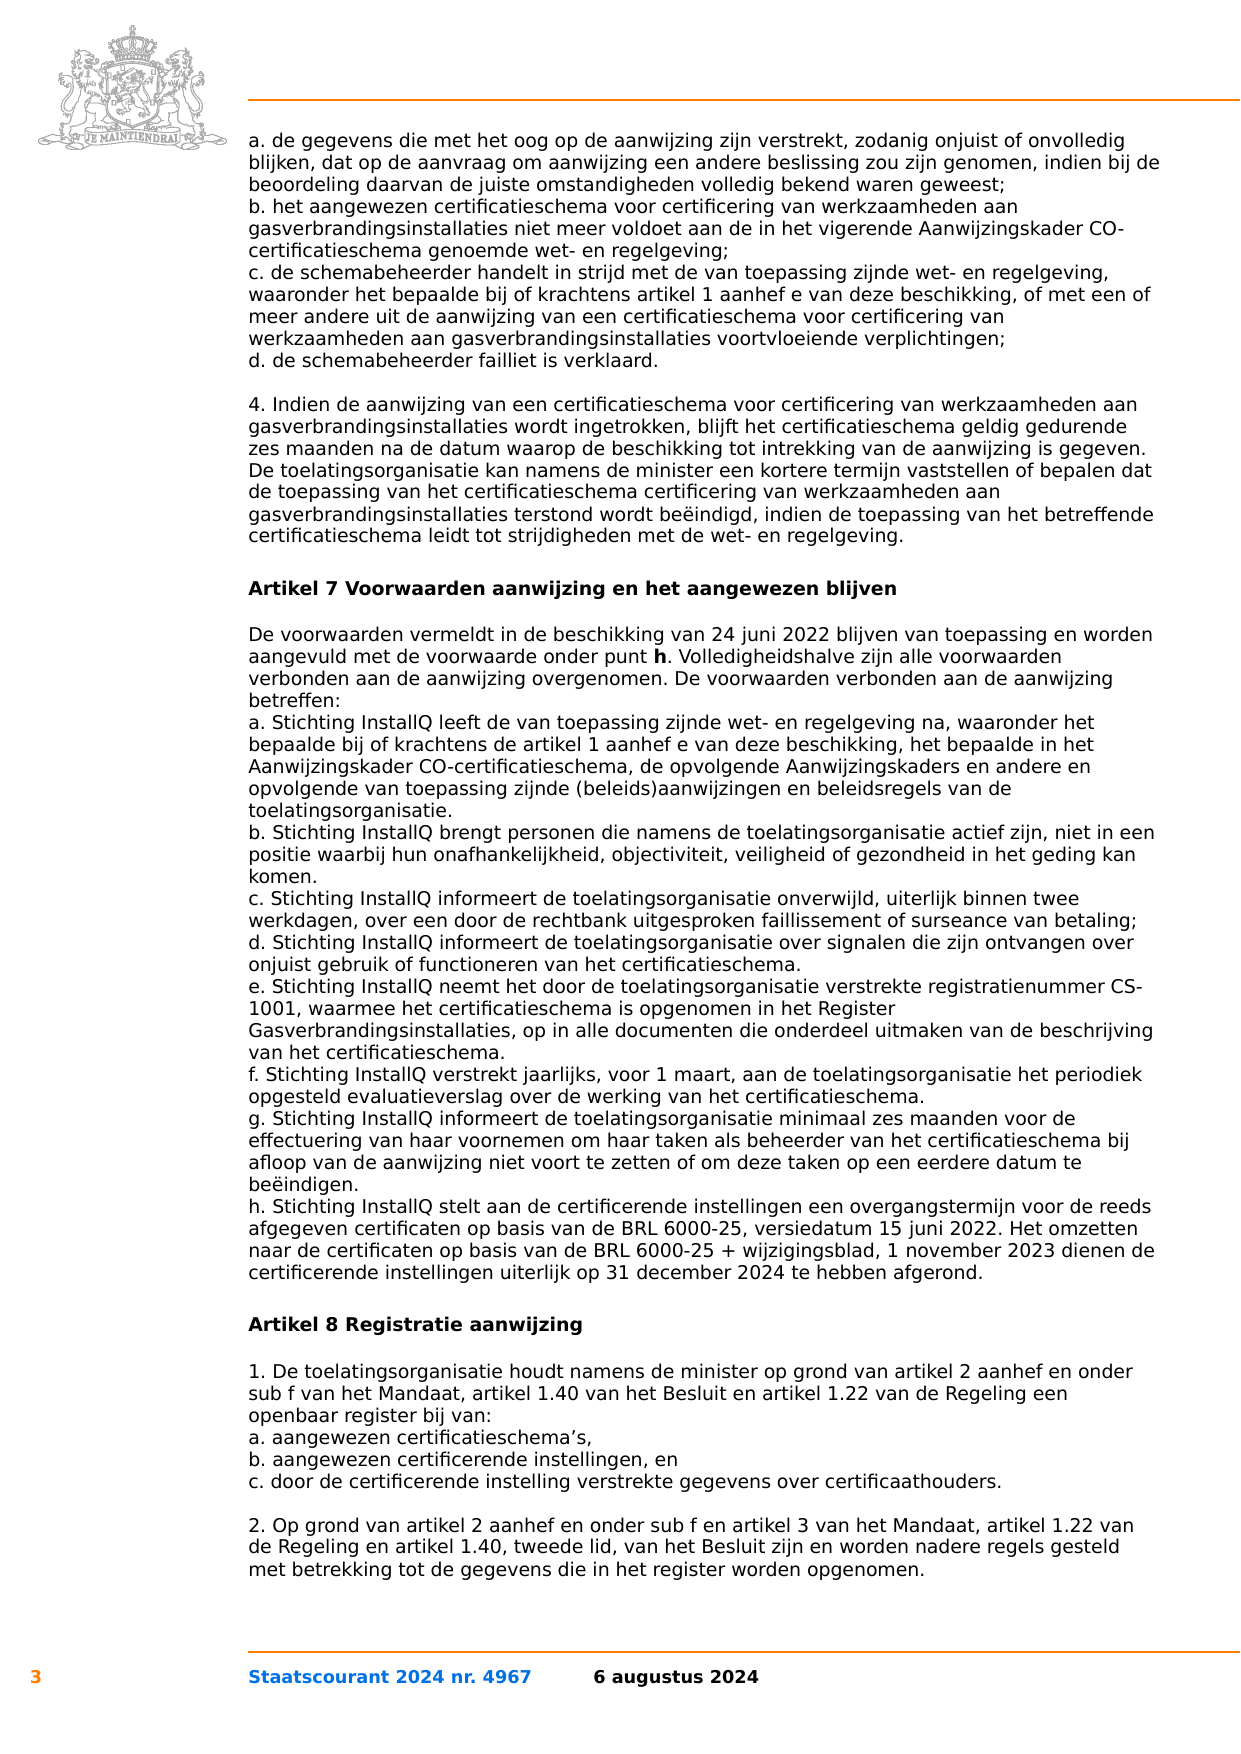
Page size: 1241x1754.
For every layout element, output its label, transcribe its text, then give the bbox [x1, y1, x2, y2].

text a. Stichting InstallQ leeft de van toepassing zijnde wet- en regelgeving na, waaronder het bepaalde bij of krachtens de artikel 1 aanhef e van deze beschikking, het bepaalde in het Aanwijzingskader CO-certificatieschema, de opvolgende Aanwijzingskaders en andere en opvolgende van toepassing zijnde (beleids)aanwijzingen en beleidsregels van de toelatingsorganisatie. [248, 712, 1163, 822]
text c. de schemabeheerder handelt in strijd met de van toepassing zijnde wet- en regelgeving, waaronder het bepaalde bij of krachtens artikel 1 aanhef e van deze beschikking, of met een of meer andere uit de aanwijzing van een certificatieschema voor certificering van werkzaamheden aan gasverbrandingsinstallaties voortvloeiende verplichtingen; [248, 262, 1163, 350]
subtitle Artikel 7 Voorwaarden aanwijzing en het aangewezen blijven [248, 577, 1163, 599]
text a. de gegevens die met het oog op de aanwijzing zijn verstrekt, zodanig onjuist of onvolledig blijken, dat op de aanvraag om aanwijzing een andere beslissing zou zijn genomen, indien bij de beoordeling daarvan de juiste omstandigheden volledig bekend waren geweest; [248, 130, 1163, 196]
text d. de schemabeheerder failliet is verklaard. [248, 350, 1163, 372]
text a. aangewezen certificatieschema’s, [248, 1427, 1163, 1449]
text b. aangewezen certificerende instellingen, en [248, 1449, 1163, 1471]
text d. Stichting InstallQ informeert de toelatingsorganisatie over signalen die zijn ontvangen over onjuist gebruik of functioneren van het certificatieschema. [248, 932, 1163, 976]
text f. Stichting InstallQ verstrekt jaarlijks, voor 1 maart, aan de toelatingsorganisatie het periodiek opgesteld evaluatieverslag over de werking van het certificatieschema. [248, 1064, 1163, 1108]
text c. door de certificerende instelling verstrekte gegevens over certificaathouders. [248, 1471, 1163, 1493]
text e. Stichting InstallQ neemt het door de toelatingsorganisatie verstrekte registratienummer CS-1001, waarmee het certificatieschema is opgenomen in het Register Gasverbrandingsinstallaties, op in alle documenten die onderdeel uitmaken van de beschrijving van het certificatieschema. [248, 976, 1163, 1064]
text h. Stichting InstallQ stelt aan de certificerende instellingen een overgangstermijn voor de reeds afgegeven certificaten op basis van de BRL 6000-25, versiedatum 15 juni 2022. Het omzetten naar de certificaten op basis van de BRL 6000-25 + wijzigingsblad, 1 november 2023 dienen de certificerende instellingen uiterlijk op 31 december 2024 te hebben afgerond. [248, 1196, 1163, 1284]
text 1. De toelatingsorganisatie houdt namens de minister op grond van artikel 2 aanhef en onder sub f van het Mandaat, artikel 1.40 van het Besluit en artikel 1.22 van de Regeling een openbaar register bij van: [248, 1361, 1163, 1427]
text De voorwaarden vermeldt in de beschikking van 24 juni 2022 blijven van toepassing en worden aangevuld met de voorwaarde onder punt h. Volledigheidshalve zijn alle voorwaarden verbonden aan de aanwijzing overgenomen. De voorwaarden verbonden aan de aanwijzing betreffen: [248, 624, 1163, 712]
text 2. Op grond van artikel 2 aanhef en onder sub f en artikel 3 van het Mandaat, artikel 1.22 van de Regeling en artikel 1.40, tweede lid, van het Besluit zijn en worden nadere regels gesteld met betrekking tot de gegevens die in het register worden opgenomen. [248, 1514, 1163, 1580]
text c. Stichting InstallQ informeert de toelatingsorganisatie onverwijld, uiterlijk binnen twee werkdagen, over een door de rechtbank uitgesproken faillissement of surseance van betaling; [248, 888, 1163, 932]
picture [38, 25, 227, 150]
subtitle Artikel 8 Registratie aanwijzing [248, 1314, 1163, 1336]
text b. Stichting InstallQ brengt personen die namens de toelatingsorganisatie actief zijn, niet in een positie waarbij hun onafhankelijkheid, objectiviteit, veiligheid of gezondheid in het geding kan komen. [248, 822, 1163, 888]
text g. Stichting InstallQ informeert de toelatingsorganisatie minimaal zes maanden voor de effectuering van haar voornemen om haar taken als beheerder van het certificatieschema bij afloop van de aanwijzing niet voort te zetten of om deze taken op een eerdere datum te beëindigen. [248, 1108, 1163, 1196]
text 4. Indien de aanwijzing van een certificatieschema voor certificering van werkzaamheden aan gasverbrandingsinstallaties wordt ingetrokken, blijft het certificatieschema geldig gedurende zes maanden na de datum waarop de beschikking tot intrekking van de aanwijzing is gegeven. De toelatingsorganisatie kan namens de minister een kortere termijn vaststellen of bepalen dat de toepassing van het certificatieschema certificering van werkzaamheden aan gasverbrandingsinstallaties terstond wordt beëindigd, indien de toepassing van het betreffende certificatieschema leidt tot strijdigheden met de wet- en regelgeving. [248, 393, 1163, 547]
text b. het aangewezen certificatieschema voor certificering van werkzaamheden aan gasverbrandingsinstallaties niet meer voldoet aan de in het vigerende Aanwijzingskader CO-certificatieschema genoemde wet- en regelgeving; [248, 196, 1163, 262]
